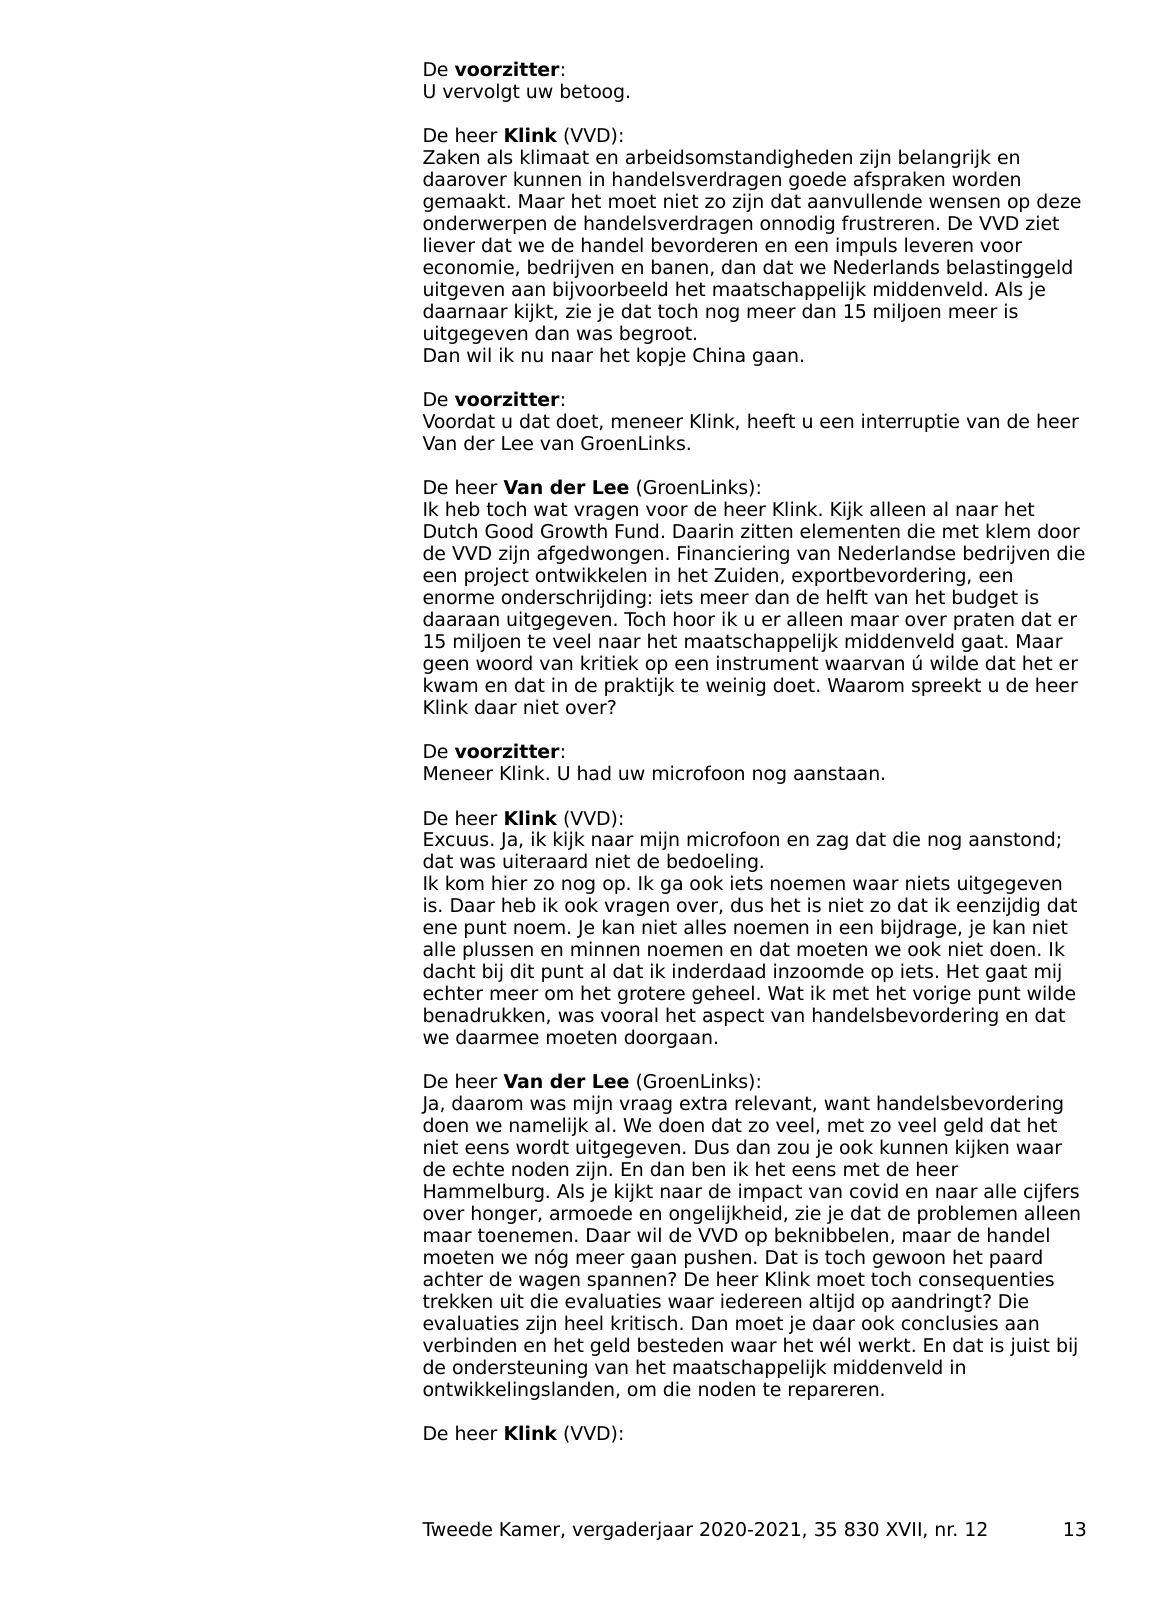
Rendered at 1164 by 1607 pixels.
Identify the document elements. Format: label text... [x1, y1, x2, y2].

text Ja, daarom was mijn vraag extra relevant, want handelsbevordering doen we namelijk al. We doen dat zo veel, met zo veel geld dat het niet eens wordt uitgegeven. Dus dan zou je ook kunnen kijken waar de echte noden zijn. En dan ben ik het eens met de heer Hammelburg. Als je kijkt naar de impact van covid en naar alle cijfers over honger, armoede en ongelijkheid, zie je dat de problemen alleen maar toenemen. Daar wil de VVD op beknibbelen, maar de handel moeten we nóg meer gaan pushen. Dat is toch gewoon het paard achter de wagen spannen? De heer Klink moet toch consequenties trekken uit die evaluaties waar iedereen altijd op aandringt? Die evaluaties zijn heel kritisch. Dan moet je daar ook conclusies aan verbinden en het geld besteden waar het wél werkt. En dat is juist bij de ondersteuning van het maatschappelijk middenveld in ontwikkelingslanden, om die noden te repareren. [422, 1093, 1087, 1401]
text U vervolgt uw betoog. [422, 81, 1087, 103]
text Dan wil ik nu naar het kopje China gaan. [422, 345, 1087, 367]
text De heer Klink (VVD): [422, 125, 1087, 147]
text Voordat u dat doet, meneer Klink, heeft u een interruptie van de heer Van der Lee van GroenLinks. [422, 411, 1087, 455]
text De voorzitter: [422, 59, 1087, 81]
text De heer Van der Lee (GroenLinks): [422, 477, 1087, 499]
text Meneer Klink. U had uw microfoon nog aanstaan. [422, 763, 1087, 785]
text Ik kom hier zo nog op. Ik ga ook iets noemen waar niets uitgegeven is. Daar heb ik ook vragen over, dus het is niet zo dat ik eenzijdig dat ene punt noem. Je kan niet alles noemen in een bijdrage, je kan niet alle plussen en minnen noemen en dat moeten we ook niet doen. Ik dacht bij dit punt al dat ik inderdaad inzoomde op iets. Het gaat mij echter meer om het grotere geheel. Wat ik met het vorige punt wilde benadrukken, was vooral het aspect van handelsbevordering en dat we daarmee moeten doorgaan. [422, 873, 1087, 1049]
text De voorzitter: [422, 389, 1087, 411]
text Ik heb toch wat vragen voor de heer Klink. Kijk alleen al naar het Dutch Good Growth Fund. Daarin zitten elementen die met klem door de VVD zijn afgedwongen. Financiering van Nederlandse bedrijven die een project ontwikkelen in het Zuiden, exportbevordering, een enorme onderschrijding: iets meer dan de helft van het budget is daaraan uitgegeven. Toch hoor ik u er alleen maar over praten dat er 15 miljoen te veel naar het maatschappelijk middenveld gaat. Maar geen woord van kritiek op een instrument waarvan ú wilde dat het er kwam en dat in de praktijk te weinig doet. Waarom spreekt u de heer Klink daar niet over? [422, 499, 1087, 719]
text De heer Klink (VVD): [422, 807, 1087, 829]
text De heer Van der Lee (GroenLinks): [422, 1071, 1087, 1093]
text De heer Klink (VVD): [422, 1423, 1087, 1445]
text De voorzitter: [422, 741, 1087, 763]
text Excuus. Ja, ik kijk naar mijn microfoon en zag dat die nog aanstond; dat was uiteraard niet de bedoeling. [422, 829, 1087, 873]
text Zaken als klimaat en arbeidsomstandigheden zijn belangrijk en daarover kunnen in handelsverdragen goede afspraken worden gemaakt. Maar het moet niet zo zijn dat aanvullende wensen op deze onderwerpen de handelsverdragen onnodig frustreren. De VVD ziet liever dat we de handel bevorderen en een impuls leveren voor economie, bedrijven en banen, dan dat we Nederlands belastinggeld uitgeven aan bijvoorbeeld het maatschappelijk middenveld. Als je daarnaar kijkt, zie je dat toch nog meer dan 15 miljoen meer is uitgegeven dan was begroot. [422, 147, 1087, 345]
